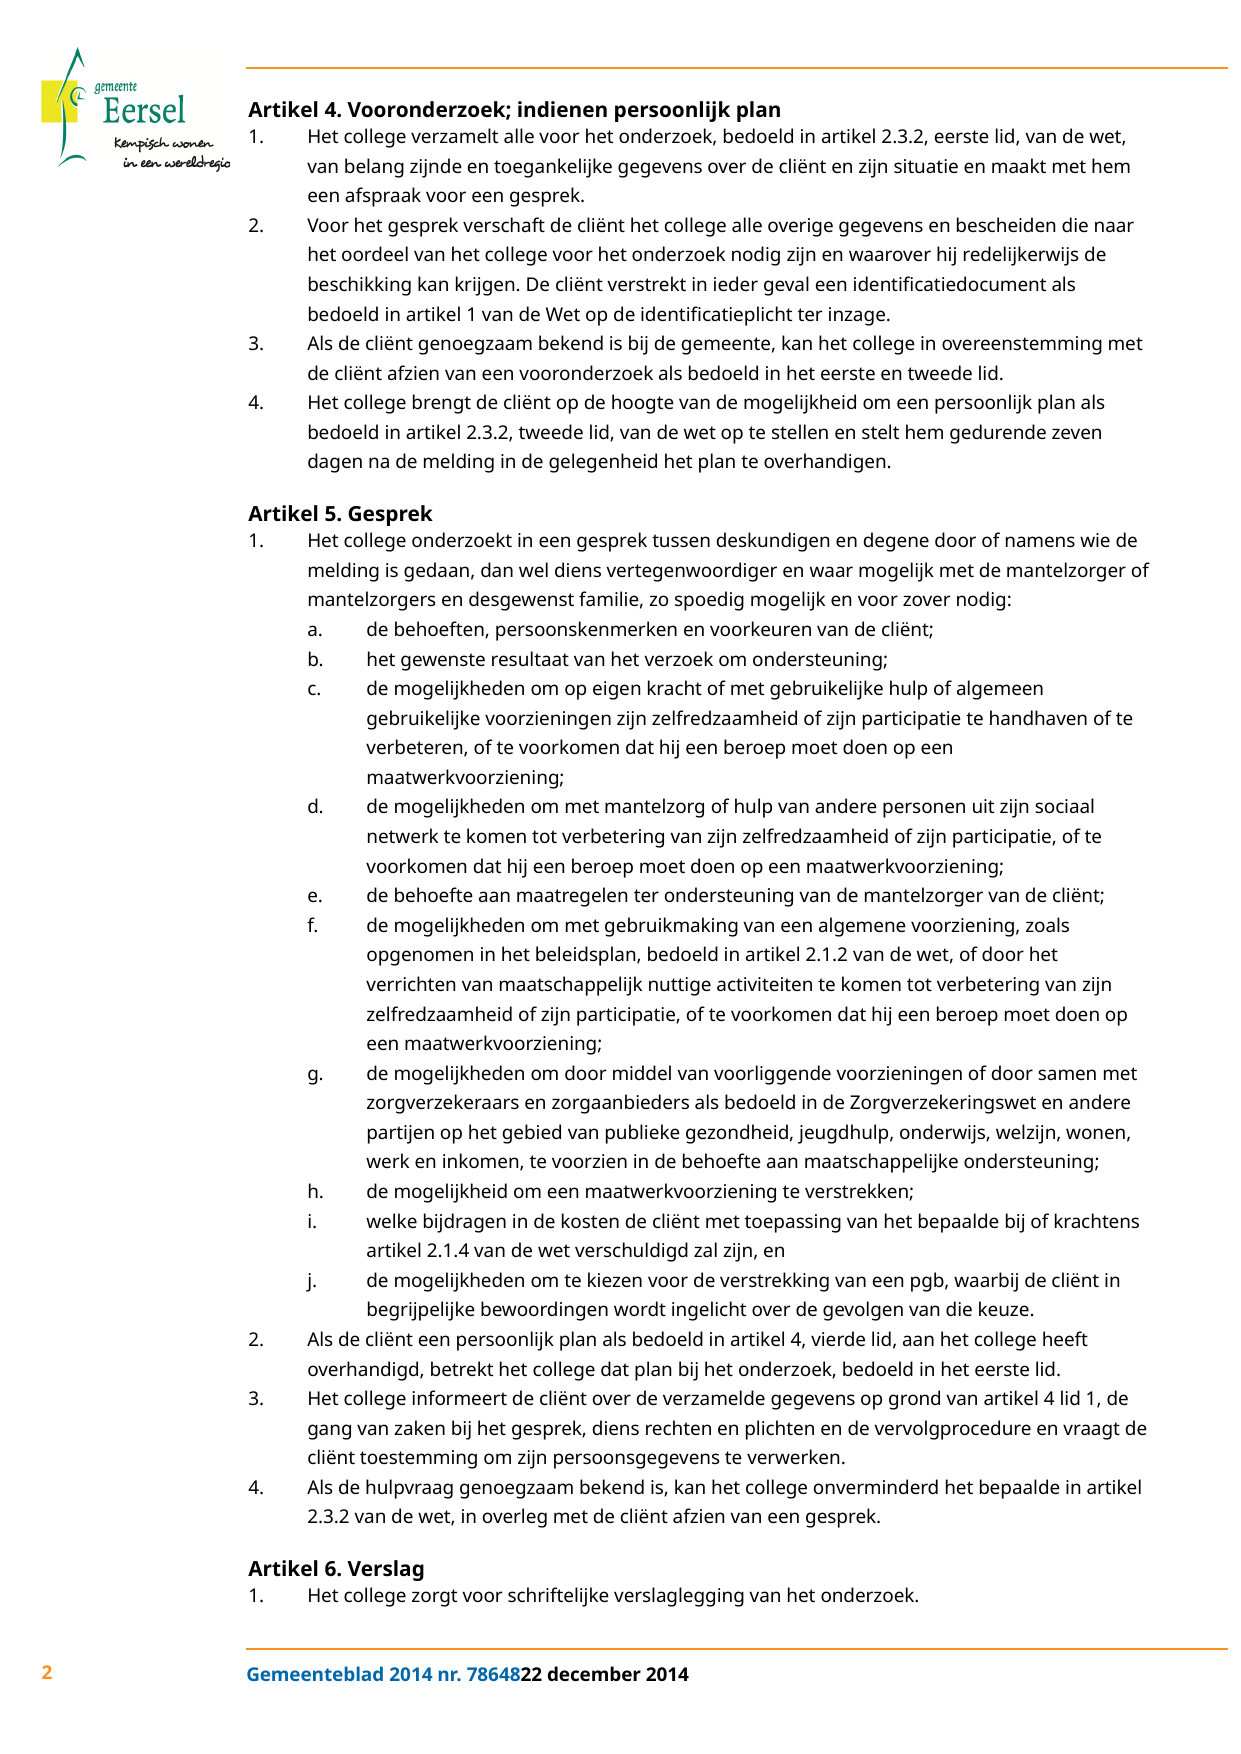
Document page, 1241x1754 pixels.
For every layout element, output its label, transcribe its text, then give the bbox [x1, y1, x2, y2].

list Als de cliënt een persoonlijk plan als bedoeld in artikel 4, vierde lid, aan het college heeft overhandigd, betrekt het college dat plan bij het onderzoek, bedoeld in het eerste lid. [248, 1326, 1152, 1382]
list de mogelijkheden om door middel van voorliggende voorzieningen of door samen met zorgverzekeraars en zorgaanbieders als bedoeld in de Zorgverzekeringswet en andere partijen op het gebied van publieke gezondheid, jeugdhulp, onderwijs, welzijn, wonen, werk en inkomen, te voorzien in de behoefte aan maatschappelijke ondersteuning; [307, 1060, 1152, 1174]
text Artikel 4. Vooronderzoek; indienen persoonlijk plan [248, 95, 1152, 123]
picture [41, 47, 231, 172]
list Als de cliënt genoegzaam bekend is bij de gemeente, kan het college in overeenstemming met de cliënt afzien van een vooronderzoek als bedoeld in het eerste en tweede lid. [248, 330, 1152, 386]
text Artikel 6. Verslag [248, 1554, 1152, 1583]
list Het college informeert de cliënt over de verzamelde gegevens op grond van artikel 4 lid 1, de gang van zaken bij het gesprek, diens rechten en plichten en de vervolgprocedure en vraagt de cliënt toestemming om zijn persoonsgegevens te verwerken. [248, 1385, 1152, 1470]
list Het college zorgt voor schriftelijke verslaglegging van het onderzoek. [248, 1583, 1152, 1608]
list de behoefte aan maatregelen ter ondersteuning van de mantelzorger van de cliënt; [307, 882, 1152, 908]
list Als de hulpvraag genoegzaam bekend is, kan het college onverminderd het bepaalde in artikel 2.3.2 van de wet, in overleg met de cliënt afzien van een gesprek. [248, 1474, 1152, 1529]
list de mogelijkheden om te kiezen voor de verstrekking van een pgb, waarbij de cliënt in begrijpelijke bewoordingen wordt ingelicht over de gevolgen van die keuze. [307, 1267, 1152, 1322]
text Artikel 5. Gesprek [248, 499, 1152, 527]
list Voor het gesprek verschaft de cliënt het college alle overige gegevens en bescheiden die naar het oordeel van het college voor het onderzoek nodig zijn en waarover hij redelijkerwijs de beschikking kan krijgen. De cliënt verstrekt in ieder geval een identificatiedocument als bedoeld in artikel 1 van de Wet op de identificatieplicht ter inzage. [248, 212, 1152, 326]
list Het college brengt de cliënt op de hoogte van de mogelijkheid om een persoonlijk plan als bedoeld in artikel 2.3.2, tweede lid, van de wet op te stellen en stelt hem gedurende zeven dagen na de melding in de gelegenheid het plan te overhandigen. [248, 389, 1152, 474]
list de behoeften, persoonskenmerken en voorkeuren van de cliënt; [307, 616, 1152, 642]
list de mogelijkheden om met gebruikmaking van een algemene voorziening, zoals opgenomen in het beleidsplan, bedoeld in artikel 2.1.2 van de wet, of door het verrichten van maatschappelijk nuttige activiteiten te komen tot verbetering van zijn zelfredzaamheid of zijn participatie, of te voorkomen dat hij een beroep moet doen op een maatwerkvoorziening; [307, 912, 1152, 1056]
list de mogelijkheden om op eigen kracht of met gebruikelijke hulp of algemeen gebruikelijke voorzieningen zijn zelfredzaamheid of zijn participatie te handhaven of te verbeteren, of te voorkomen dat hij een beroep moet doen op een maatwerkvoorziening; [307, 675, 1152, 790]
list Het college onderzoekt in een gesprek tussen deskundigen en degene door of namens wie de melding is gedaan, dan wel diens vertegenwoordiger en waar mogelijk met de mantelzorger of mantelzorgers en desgewenst familie, zo spoedig mogelijk en voor zover nodig: [248, 527, 1152, 612]
list welke bijdragen in de kosten de cliënt met toepassing van het bepaalde bij of krachtens artikel 2.1.4 van de wet verschuldigd zal zijn, en [307, 1208, 1152, 1263]
list Het college verzamelt alle voor het onderzoek, bedoeld in artikel 2.3.2, eerste lid, van de wet, van belang zijnde en toegankelijke gegevens over de cliënt en zijn situatie en maakt met hem een afspraak voor een gesprek. [248, 123, 1152, 208]
list de mogelijkheden om met mantelzorg of hulp van andere personen uit zijn sociaal netwerk te komen tot verbetering van zijn zelfredzaamheid of zijn participatie, of te voorkomen dat hij een beroep moet doen op een maatwerkvoorziening; [307, 794, 1152, 879]
list de mogelijkheid om een maatwerkvoorziening te verstrekken; [307, 1178, 1152, 1204]
list het gewenste resultaat van het verzoek om ondersteuning; [307, 646, 1152, 672]
